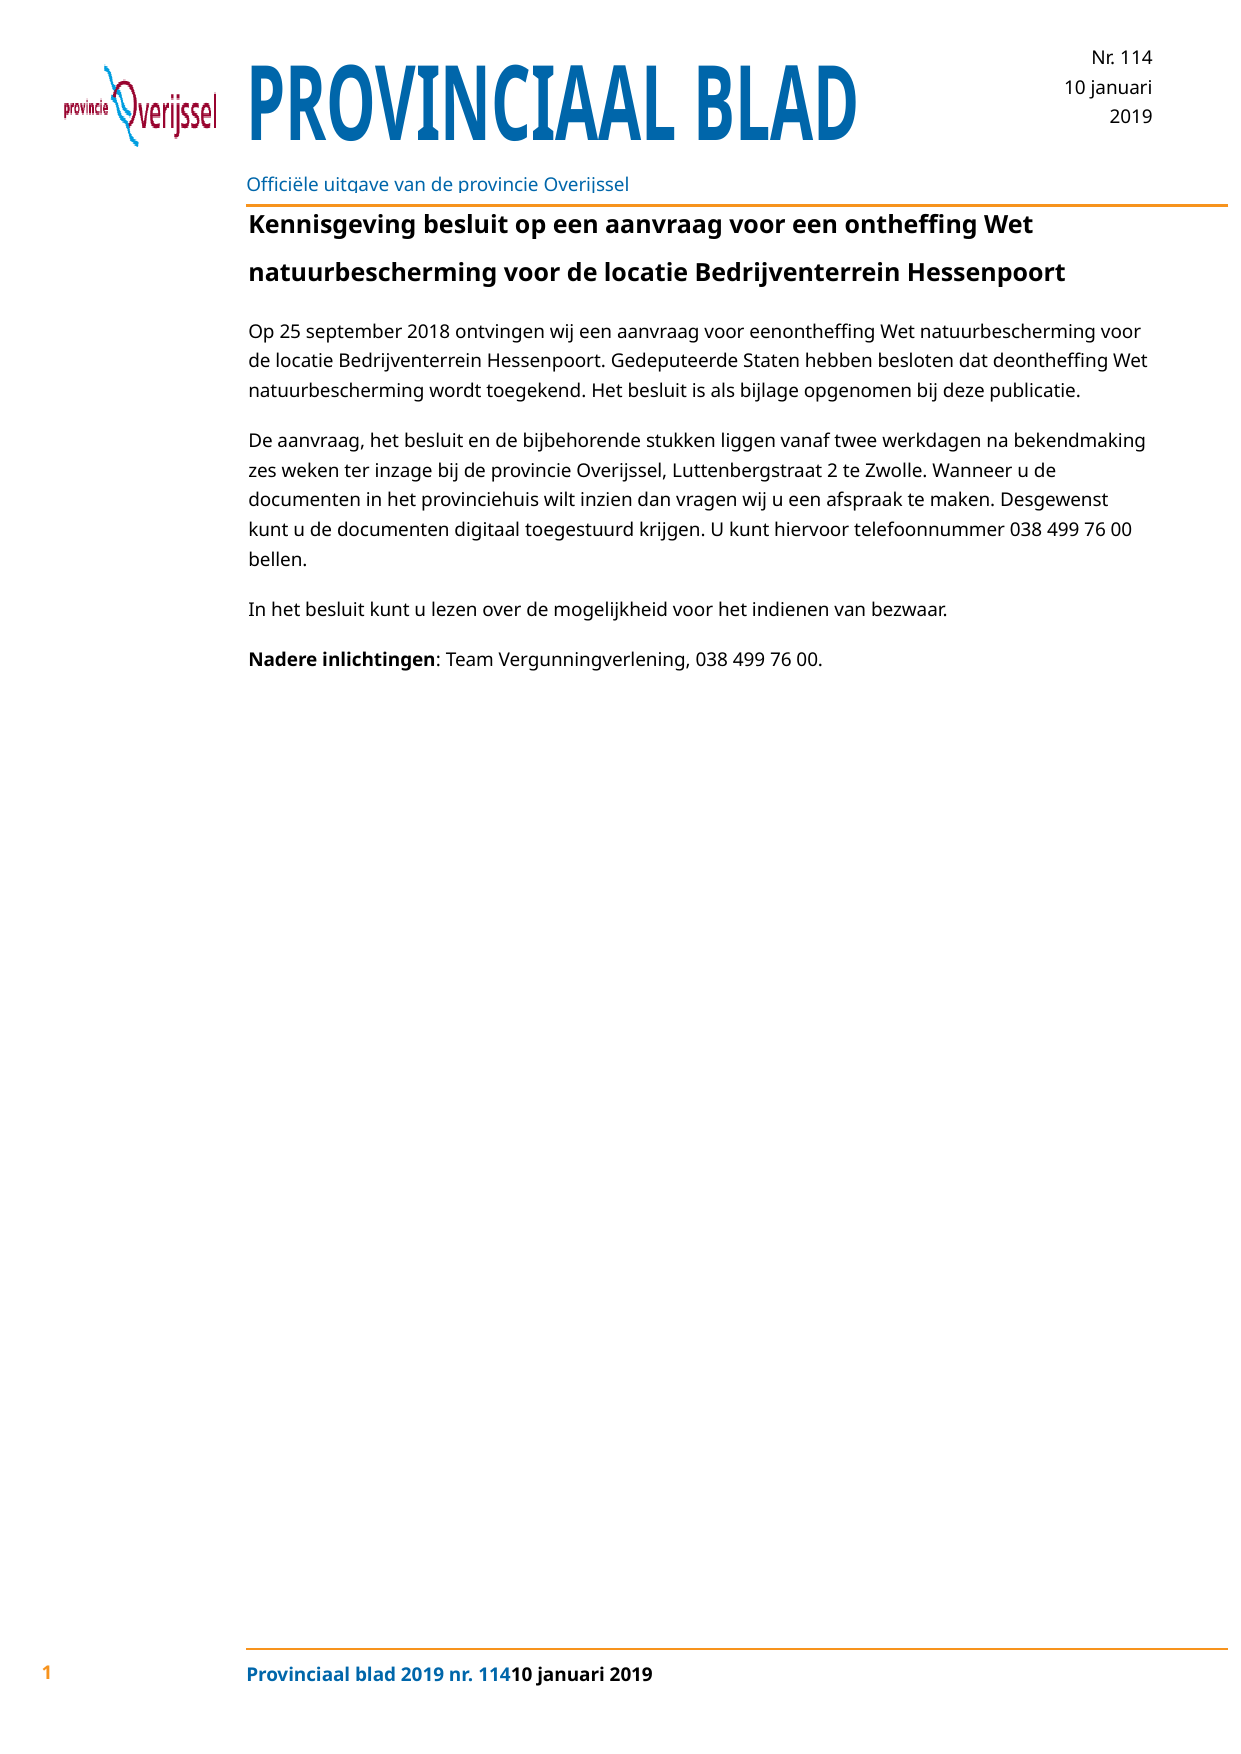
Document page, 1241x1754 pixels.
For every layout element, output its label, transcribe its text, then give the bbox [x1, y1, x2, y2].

text Kennisgeving besluit op een aanvraag voor een ontheffing Wet natuurbescherming voor de locatie Bedrijventerrein Hessenpoort [248, 207, 1152, 288]
text De aanvraag, het besluit en de bijbehorende stukken liggen vanaf twee werkdagen na bekendmaking zes weken ter inzage bij de provincie Overijssel, Luttenbergstraat 2 te Zwolle. Wanneer u de documenten in het provinciehuis wilt inzien dan vragen wij u een afspraak te maken. Desgewenst kunt u de documenten digitaal toegestuurd krijgen. U kunt hiervoor telefoonnummer 038 499 76 00 bellen. [248, 427, 1152, 572]
text Nadere inlichtingen: Team Vergunningverlening, 038 499 76 00. [248, 647, 1152, 672]
picture [41, 47, 231, 172]
text Op 25 september 2018 ontvingen wij een aanvraag voor eenontheffing Wet natuurbescherming voor de locatie Bedrijventerrein Hessenpoort. Gedeputeerde Staten hebben besloten dat deontheffing Wet natuurbescherming wordt toegekend. Het besluit is als bijlage opgenomen bij deze publicatie. [248, 318, 1152, 403]
text In het besluit kunt u lezen over de mogelijkheid voor het indienen van bezwaar. [248, 596, 1152, 622]
